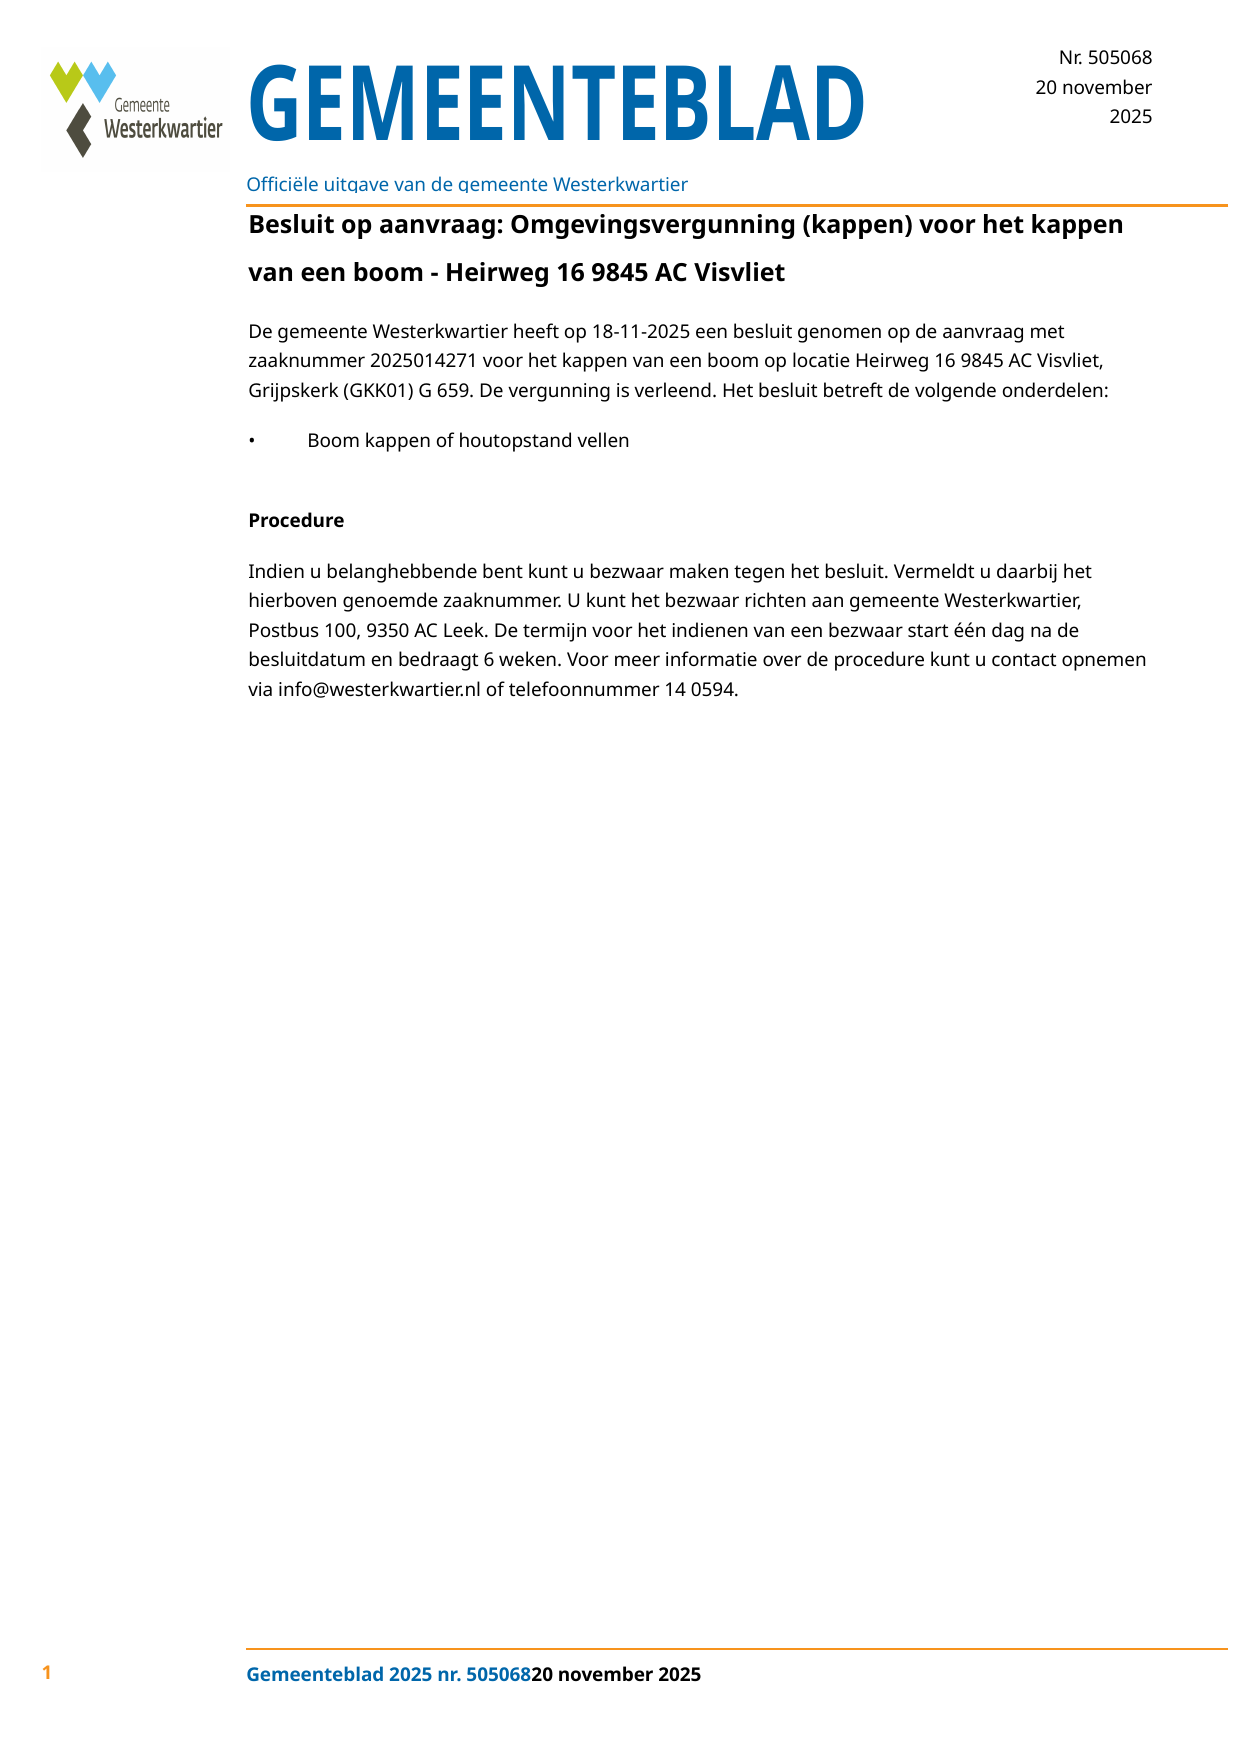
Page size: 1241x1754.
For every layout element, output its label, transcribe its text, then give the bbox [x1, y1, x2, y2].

text Indien u belanghebbende bent kunt u bezwaar maken tegen het besluit. Vermeldt u daarbij het hierboven genoemde zaaknummer. U kunt het bezwaar richten aan gemeente Westerkwartier, Postbus 100, 9350 AC Leek. De termijn voor het indienen van een bezwaar start één dag na de besluitdatum en bedraagt 6 weken. Voor meer informatie over de procedure kunt u contact opnemen via info@westerkwartier.nl of telefoonnummer 14 0594. [248, 558, 1152, 702]
text Procedure [248, 507, 1152, 533]
text Besluit op aanvraag: Omgevingsvergunning (kappen) voor het kappen van een boom - Heirweg 16 9845 AC Visvliet [248, 207, 1152, 288]
text De gemeente Westerkwartier heeft op 18-11-2025 een besluit genomen op de aanvraag met zaaknummer 2025014271 voor het kappen van een boom op locatie Heirweg 16 9845 AC Visvliet, Grijpskerk (GKK01) G 659. De vergunning is verleend. Het besluit betreft de volgende onderdelen: [248, 318, 1152, 403]
picture [41, 47, 231, 172]
list Boom kappen of houtopstand vellen [248, 427, 1152, 453]
